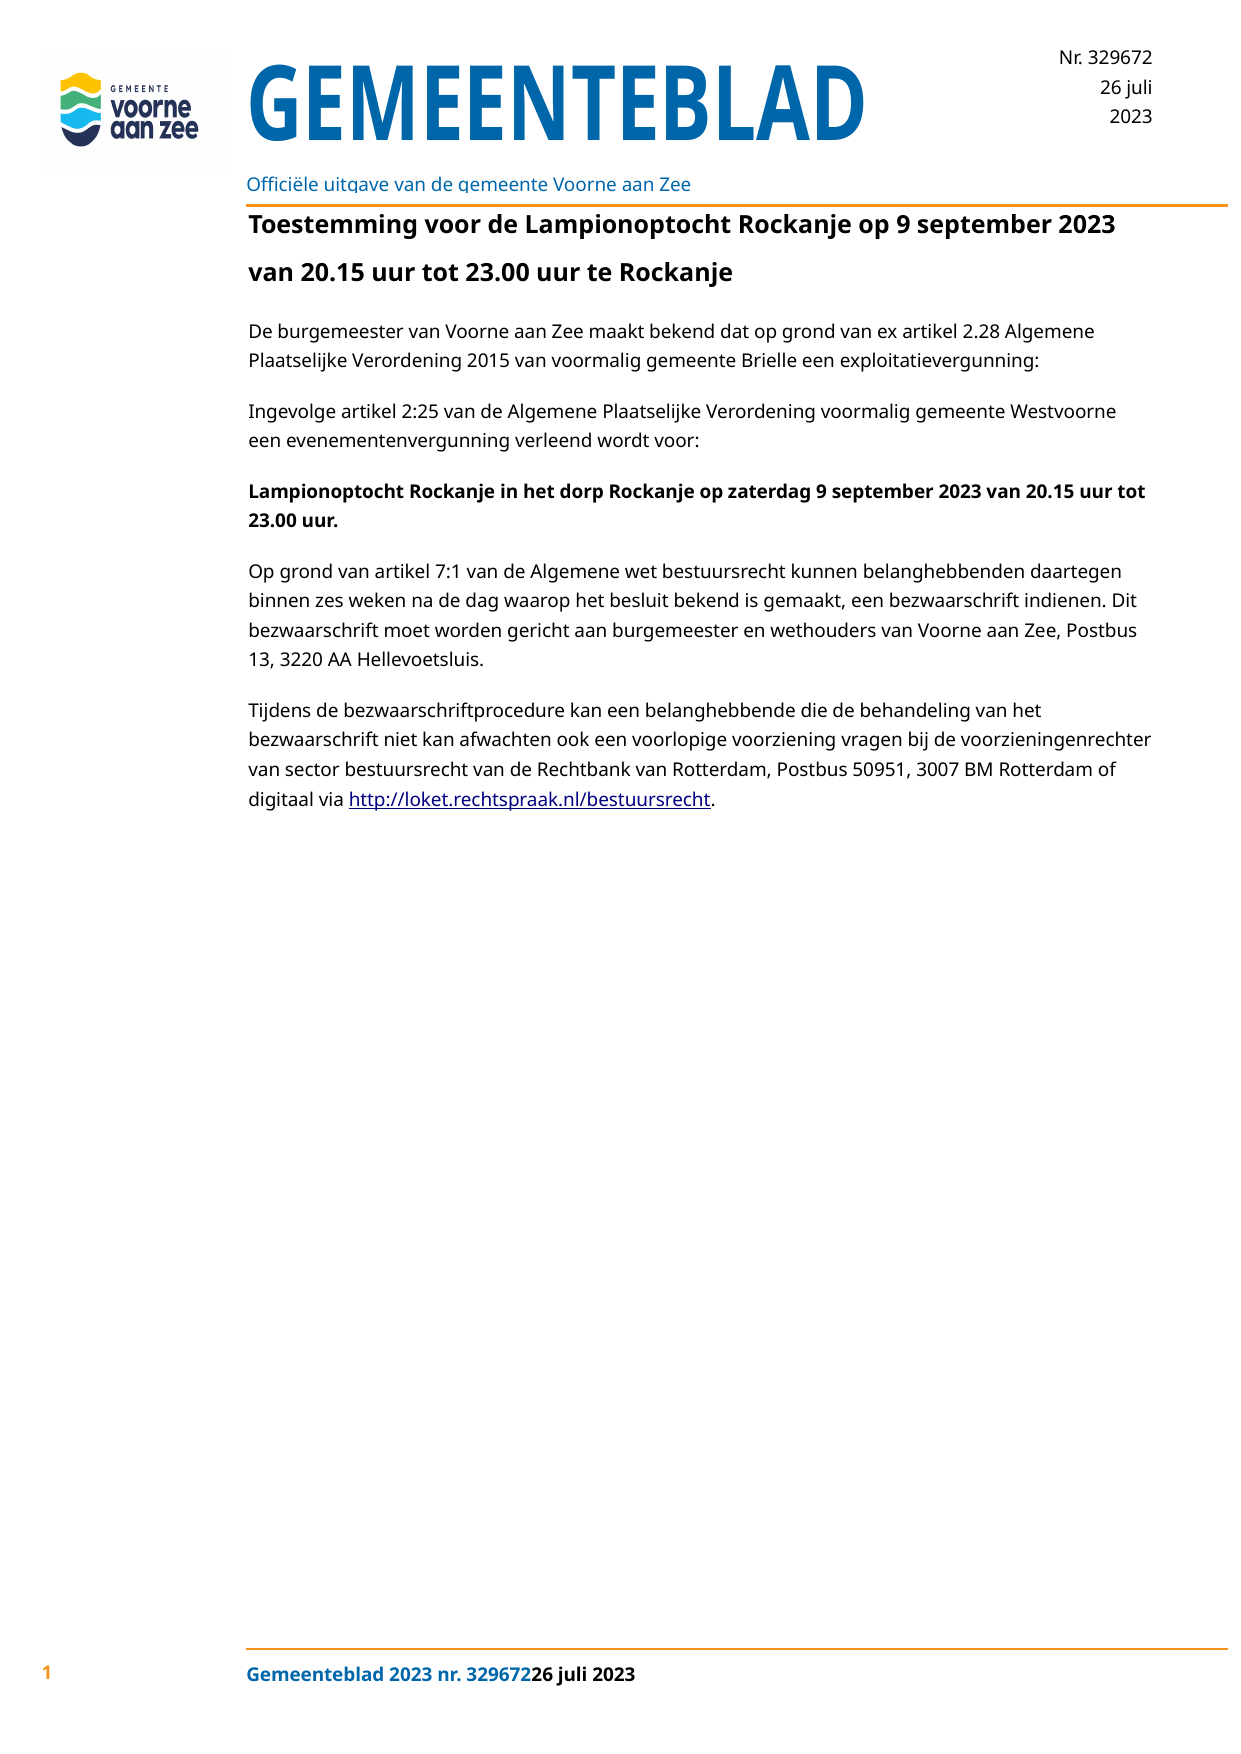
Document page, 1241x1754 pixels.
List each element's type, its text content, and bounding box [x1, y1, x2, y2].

picture [41, 47, 231, 172]
text Op grond van artikel 7:1 van de Algemene wet bestuursrecht kunnen belanghebbenden daartegen binnen zes weken na de dag waarop het besluit bekend is gemaakt, een bezwaarschrift indienen. Dit bezwaarschrift moet worden gericht aan burgemeester en wethouders van Voorne aan Zee, Postbus 13, 3220 AA Hellevoetsluis. [248, 558, 1152, 672]
text Lampionoptocht Rockanje in het dorp Rockanje op zaterdag 9 september 2023 van 20.15 uur tot 23.00 uur. [248, 478, 1152, 533]
text Toestemming voor de Lampionoptocht Rockanje op 9 september 2023 van 20.15 uur tot 23.00 uur te Rockanje [248, 207, 1152, 288]
text Tijdens de bezwaarschriftprocedure kan een belanghebbende die de behandeling van het bezwaarschrift niet kan afwachten ook een voorlopige voorziening vragen bij de voorzieningenrechter van sector bestuursrecht van de Rechtbank van Rotterdam, Postbus 50951, 3007 BM Rotterdam of digitaal via http://loket.rechtspraak.nl/bestuursrecht. [248, 697, 1152, 812]
text De burgemeester van Voorne aan Zee maakt bekend dat op grond van ex artikel 2.28 Algemene Plaatselijke Verordening 2015 van voormalig gemeente Brielle een exploitatievergunning: [248, 318, 1152, 373]
text Ingevolge artikel 2:25 van de Algemene Plaatselijke Verordening voormalig gemeente Westvoorne een evenementenvergunning verleend wordt voor: [248, 398, 1152, 453]
